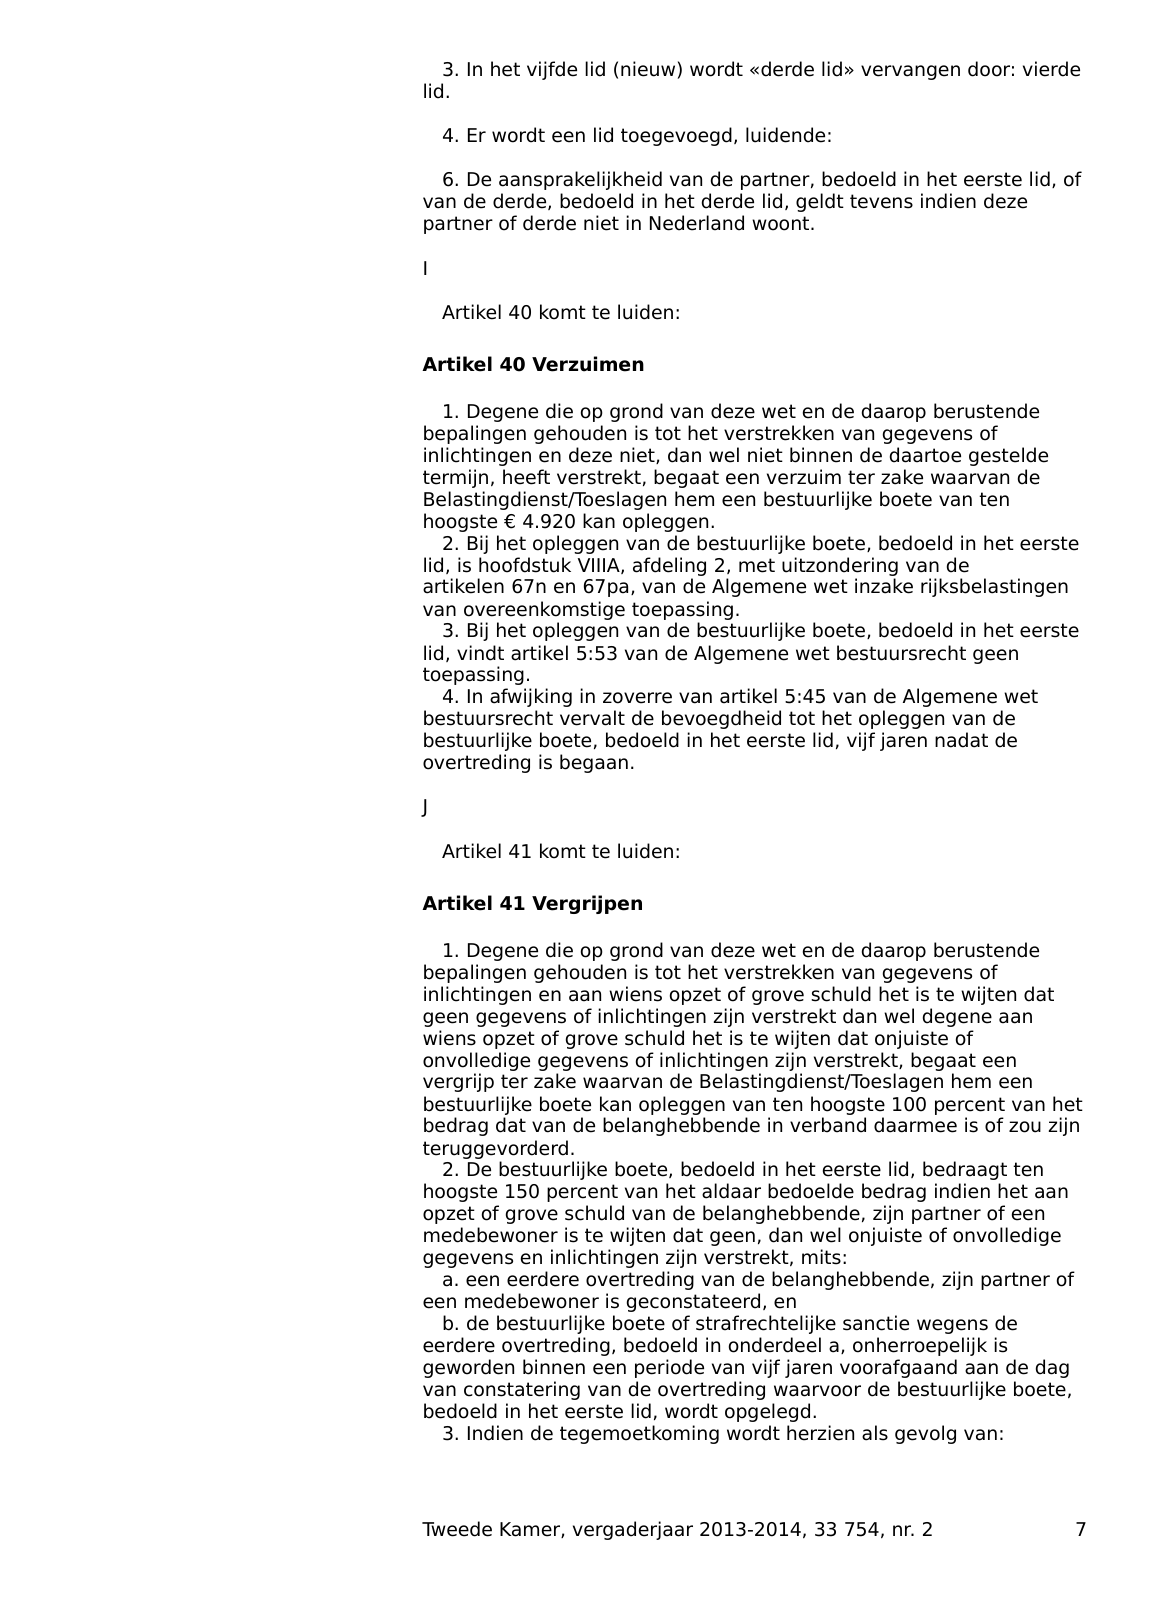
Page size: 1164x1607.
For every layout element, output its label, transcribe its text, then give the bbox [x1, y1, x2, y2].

text 4. Er wordt een lid toegevoegd, luidende: [422, 125, 1087, 147]
subtitle Artikel 41 Vergrijpen [422, 893, 1087, 914]
text 2. De bestuurlijke boete, bedoeld in het eerste lid, bedraagt ten hoogste 150 percent van het aldaar bedoelde bedrag indien het aan opzet of grove schuld van de belanghebbende, zijn partner of een medebewoner is te wijten dat geen, dan wel onjuiste of onvolledige gegevens en inlichtingen zijn verstrekt, mits: [422, 1159, 1087, 1269]
text I [422, 257, 1087, 279]
subtitle Artikel 40 Verzuimen [422, 354, 1087, 376]
text 1. Degene die op grond van deze wet en de daarop berustende bepalingen gehouden is tot het verstrekken van gegevens of inlichtingen en aan wiens opzet of grove schuld het is te wijten dat geen gegevens of inlichtingen zijn verstrekt dan wel degene aan wiens opzet of grove schuld het is te wijten dat onjuiste of onvolledige gegevens of inlichtingen zijn verstrekt, begaat een vergrijp ter zake waarvan de Belastingdienst/Toeslagen hem een bestuurlijke boete kan opleggen van ten hoogste 100 percent van het bedrag dat van de belanghebbende in verband daarmee is of zou zijn teruggevorderd. [422, 939, 1087, 1159]
text 6. De aansprakelijkheid van de partner, bedoeld in het eerste lid, of van de derde, bedoeld in het derde lid, geldt tevens indien deze partner of derde niet in Nederland woont. [422, 169, 1087, 235]
text Artikel 40 komt te luiden: [422, 302, 1087, 324]
text b. de bestuurlijke boete of strafrechtelijke sanctie wegens de eerdere overtreding, bedoeld in onderdeel a, onherroepelijk is geworden binnen een periode van vijf jaren voorafgaand aan de dag van constatering van de overtreding waarvoor de bestuurlijke boete, bedoeld in het eerste lid, wordt opgelegd. [422, 1313, 1087, 1423]
text 4. In afwijking in zoverre van artikel 5:45 van de Algemene wet bestuursrecht vervalt de bevoegdheid tot het opleggen van de bestuurlijke boete, bedoeld in het eerste lid, vijf jaren nadat de overtreding is begaan. [422, 686, 1087, 774]
text a. een eerdere overtreding van de belanghebbende, zijn partner of een medebewoner is geconstateerd, en [422, 1269, 1087, 1313]
text 2. Bij het opleggen van de bestuurlijke boete, bedoeld in het eerste lid, is hoofdstuk VIIIA, afdeling 2, met uitzondering van de artikelen 67n en 67pa, van de Algemene wet inzake rijksbelastingen van overeenkomstige toepassing. [422, 532, 1087, 620]
text Artikel 41 komt te luiden: [422, 841, 1087, 863]
text 3. In het vijfde lid (nieuw) wordt «derde lid» vervangen door: vierde lid. [422, 59, 1087, 103]
text J [422, 796, 1087, 818]
text 3. Bij het opleggen van de bestuurlijke boete, bedoeld in het eerste lid, vindt artikel 5:53 van de Algemene wet bestuursrecht geen toepassing. [422, 620, 1087, 686]
text 1. Degene die op grond van deze wet en de daarop berustende bepalingen gehouden is tot het verstrekken van gegevens of inlichtingen en deze niet, dan wel niet binnen de daartoe gestelde termijn, heeft verstrekt, begaat een verzuim ter zake waarvan de Belastingdienst/Toeslagen hem een bestuurlijke boete van ten hoogste € 4.920 kan opleggen. [422, 401, 1087, 532]
text 3. Indien de tegemoetkoming wordt herzien als gevolg van: [422, 1423, 1087, 1445]
